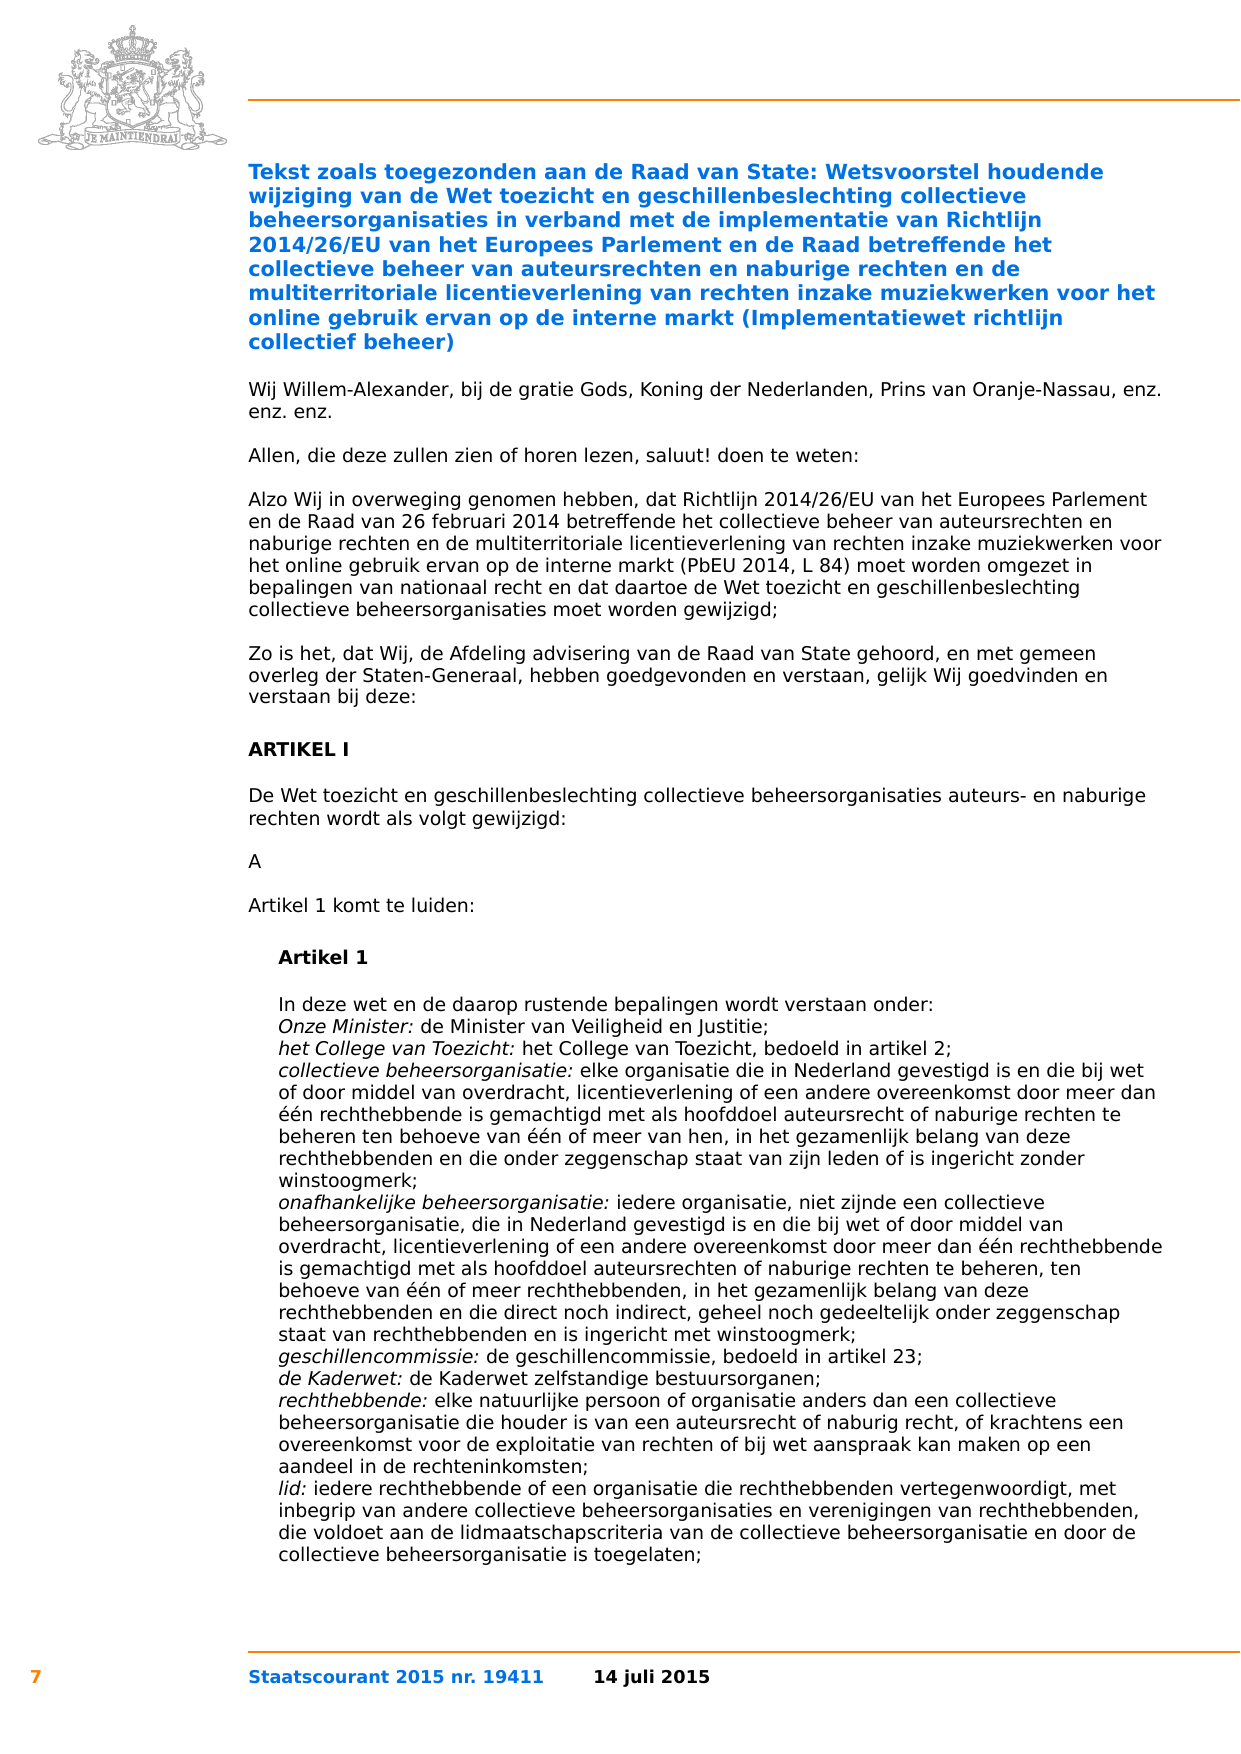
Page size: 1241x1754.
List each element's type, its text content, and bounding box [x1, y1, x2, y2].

text geschillencommissie: de geschillencommissie, bedoeld in artikel 23; [278, 1346, 1163, 1368]
text Zo is het, dat Wij, de Afdeling advisering van de Raad van State gehoord, en met gemeen overleg der Staten-Generaal, hebben goedgevonden en verstaan, gelijk Wij goedvinden en verstaan bij deze: [248, 642, 1163, 708]
text Allen, die deze zullen zien of horen lezen, saluut! doen te weten: [248, 445, 1163, 467]
text het College van Toezicht: het College van Toezicht, bedoeld in artikel 2; [278, 1038, 1163, 1060]
subtitle Tekst zoals toegezonden aan de Raad van State: Wetsvoorstel houdende wijziging van de Wet toezicht en geschillenbeslechting collectieve beheersorganisaties in verband met de implementatie van Richtlijn 2014/26/EU van het Europees Parlement en de Raad betreffende het collectieve beheer van auteursrechten en naburige rechten en de multiterritoriale licentieverlening van rechten inzake muziekwerken voor het online gebruik ervan op de interne markt (Implementatiewet richtlijn collectief beheer) [248, 160, 1163, 354]
text In deze wet en de daarop rustende bepalingen wordt verstaan onder: [278, 994, 1163, 1016]
subtitle ARTIKEL I [248, 738, 1163, 760]
text onafhankelijke beheersorganisatie: iedere organisatie, niet zijnde een collectieve beheersorganisatie, die in Nederland gevestigd is en die bij wet of door middel van overdracht, licentieverlening of een andere overeenkomst door meer dan één rechthebbende is gemachtigd met als hoofddoel auteursrechten of naburige rechten te beheren, ten behoeve van één of meer rechthebbenden, in het gezamenlijk belang van deze rechthebbenden en die direct noch indirect, geheel noch gedeeltelijk onder zeggenschap staat van rechthebbenden en is ingericht met winstoogmerk; [278, 1192, 1163, 1346]
subtitle Artikel 1 [278, 947, 1163, 969]
text de Kaderwet: de Kaderwet zelfstandige bestuursorganen; [278, 1368, 1163, 1390]
text Onze Minister: de Minister van Veiligheid en Justitie; [278, 1016, 1163, 1038]
picture [38, 25, 227, 150]
text Wij Willem-Alexander, bij de gratie Gods, Koning der Nederlanden, Prins van Oranje-Nassau, enz. enz. enz. [248, 379, 1163, 423]
text rechthebbende: elke natuurlijke persoon of organisatie anders dan een collectieve beheersorganisatie die houder is van een auteursrecht of naburig recht, of krachtens een overeenkomst voor de exploitatie van rechten of bij wet aanspraak kan maken op een aandeel in de rechteninkomsten; [278, 1390, 1163, 1478]
text collectieve beheersorganisatie: elke organisatie die in Nederland gevestigd is en die bij wet of door middel van overdracht, licentieverlening of een andere overeenkomst door meer dan één rechthebbende is gemachtigd met als hoofddoel auteursrecht of naburige rechten te beheren ten behoeve van één of meer van hen, in het gezamenlijk belang van deze rechthebbenden en die onder zeggenschap staat van zijn leden of is ingericht zonder winstoogmerk; [278, 1060, 1163, 1192]
text A [248, 851, 1163, 873]
text Alzo Wij in overweging genomen hebben, dat Richtlijn 2014/26/EU van het Europees Parlement en de Raad van 26 februari 2014 betreffende het collectieve beheer van auteursrechten en naburige rechten en de multiterritoriale licentieverlening van rechten inzake muziekwerken voor het online gebruik ervan op de interne markt (PbEU 2014, L 84) moet worden omgezet in bepalingen van nationaal recht en dat daartoe de Wet toezicht en geschillenbeslechting collectieve beheersorganisaties moet worden gewijzigd; [248, 489, 1163, 621]
text De Wet toezicht en geschillenbeslechting collectieve beheersorganisaties auteurs- en naburige rechten wordt als volgt gewijzigd: [248, 785, 1163, 829]
text Artikel 1 komt te luiden: [248, 895, 1163, 917]
text lid: iedere rechthebbende of een organisatie die rechthebbenden vertegenwoordigt, met inbegrip van andere collectieve beheersorganisaties en verenigingen van rechthebbenden, die voldoet aan de lidmaatschapscriteria van de collectieve beheersorganisatie en door de collectieve beheersorganisatie is toegelaten; [278, 1478, 1163, 1566]
